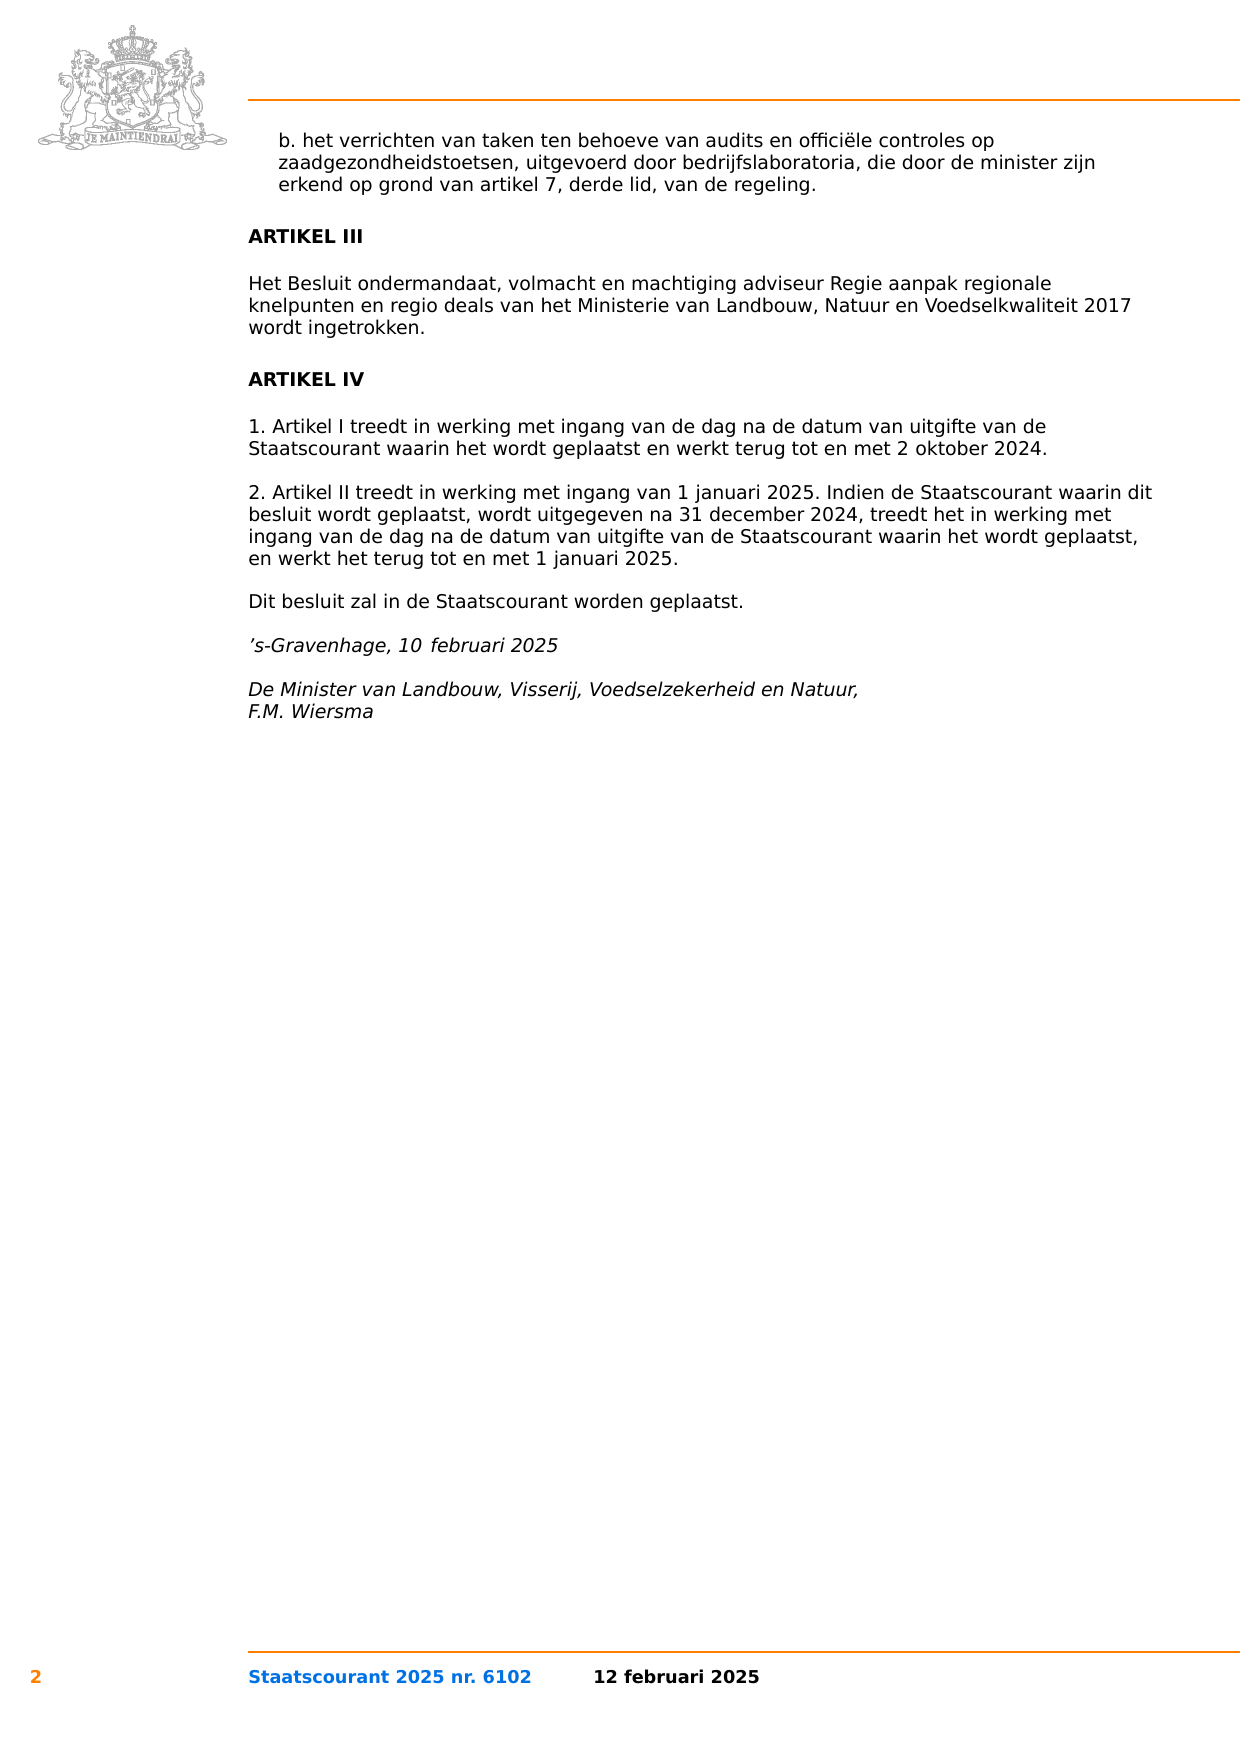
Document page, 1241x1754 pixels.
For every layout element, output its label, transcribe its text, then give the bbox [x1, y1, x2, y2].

text Het Besluit ondermandaat, volmacht en machtiging adviseur Regie aanpak regionale knelpunten en regio deals van het Ministerie van Landbouw, Natuur en Voedselkwaliteit 2017 wordt ingetrokken. [248, 273, 1163, 339]
text b. het verrichten van taken ten behoeve van audits en officiële controles op zaadgezondheidstoetsen, uitgevoerd door bedrijfslaboratoria, die door de minister zijn erkend op grond van artikel 7, derde lid, van de regeling. [278, 130, 1163, 196]
subtitle ARTIKEL III [248, 226, 1163, 248]
text Dit besluit zal in de Staatscourant worden geplaatst. [248, 591, 1163, 613]
text 2. Artikel II treedt in werking met ingang van 1 januari 2025. Indien de Staatscourant waarin dit besluit wordt geplaatst, wordt uitgegeven na 31 december 2024, treedt het in werking met ingang van de dag na de datum van uitgifte van de Staatscourant waarin het wordt geplaatst, en werkt het terug tot en met 1 januari 2025. [248, 482, 1163, 569]
text De Minister van Landbouw, Visserij, Voedselzekerheid en Natuur, F.M. Wiersma [248, 679, 1163, 723]
picture [38, 25, 227, 150]
text ’s-Gravenhage, 10 februari 2025 [248, 635, 1163, 657]
text 1. Artikel I treedt in werking met ingang van de dag na de datum van uitgifte van de Staatscourant waarin het wordt geplaatst en werkt terug tot en met 2 oktober 2024. [248, 416, 1163, 460]
subtitle ARTIKEL IV [248, 369, 1163, 391]
